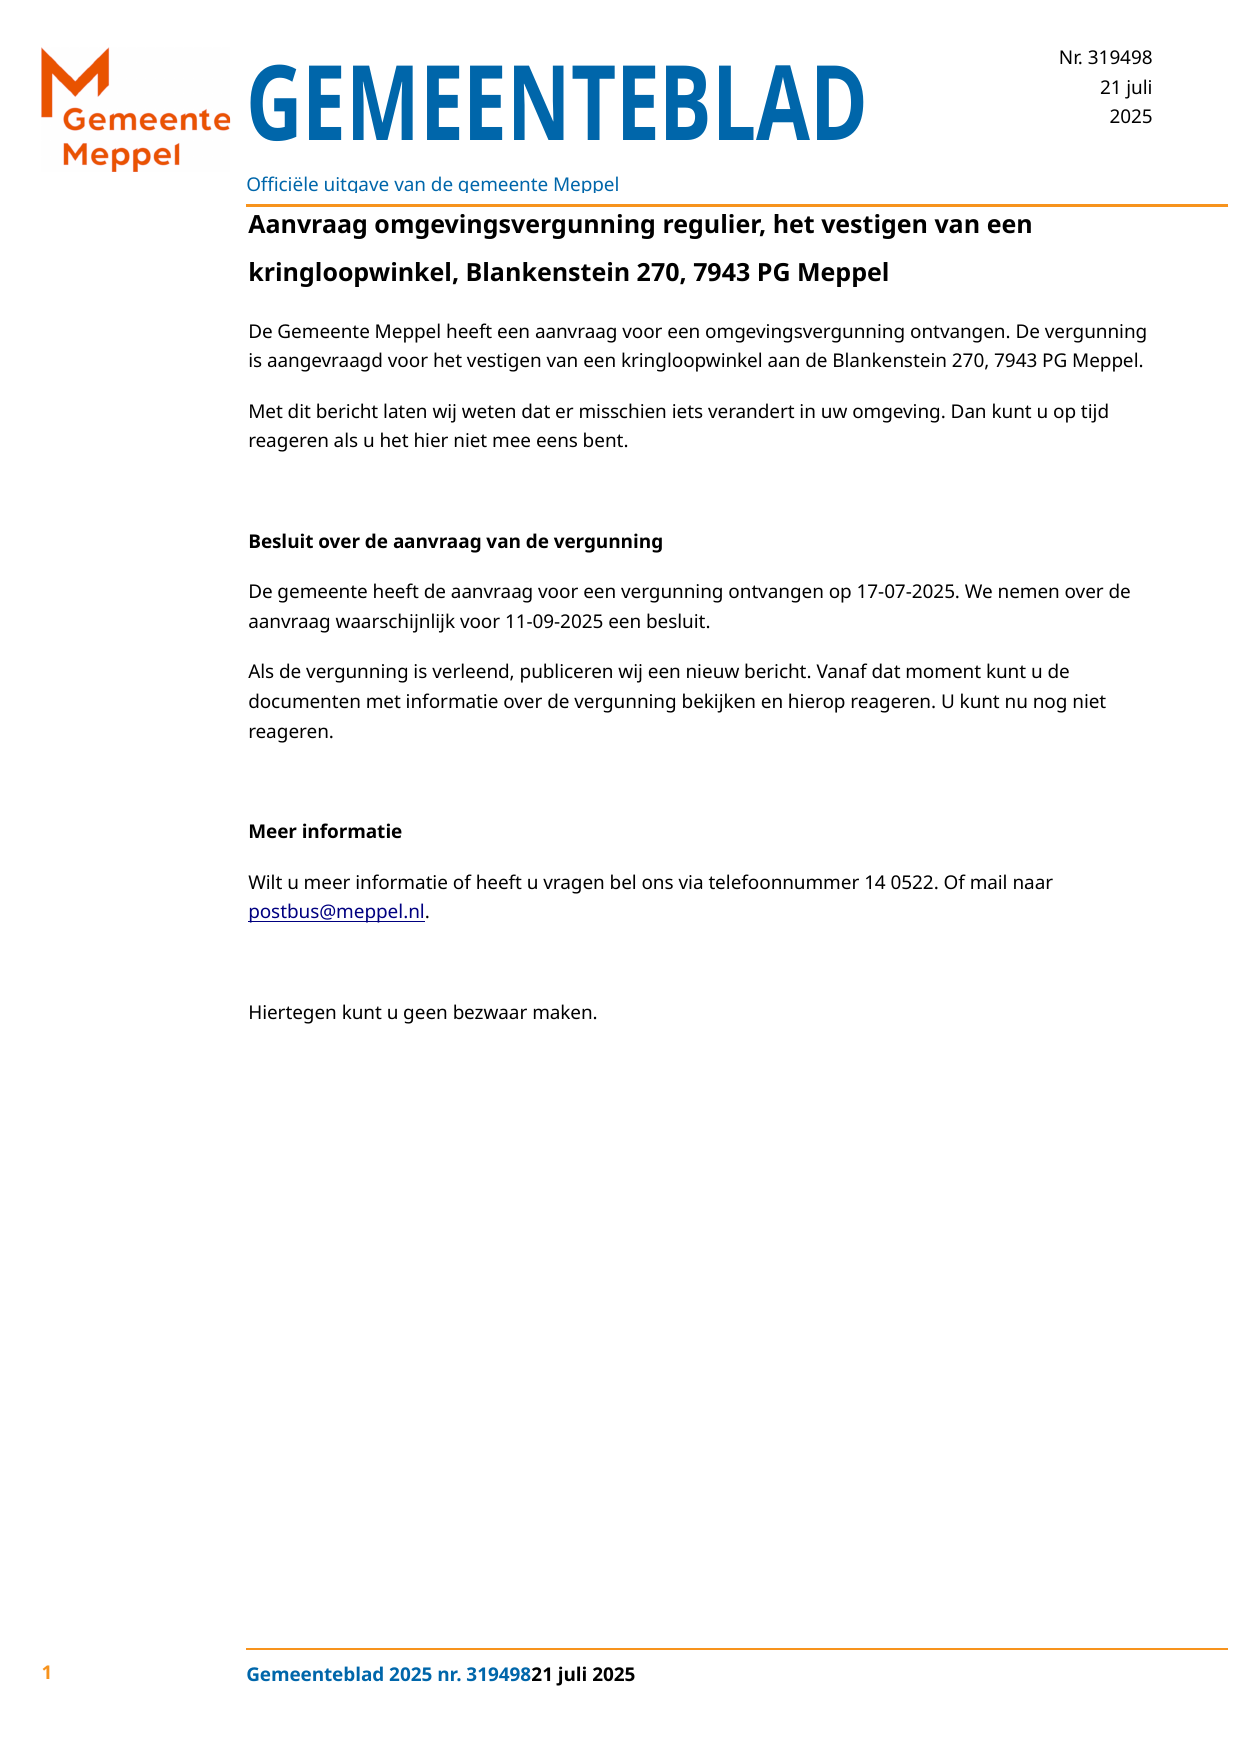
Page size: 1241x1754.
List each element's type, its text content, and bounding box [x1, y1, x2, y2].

text Als de vergunning is verleend, publiceren wij een nieuw bericht. Vanaf dat moment kunt u de documenten met informatie over de vergunning bekijken en hierop reageren. U kunt nu nog niet reageren. [248, 659, 1152, 744]
text Aanvraag omgevingsvergunning regulier, het vestigen van een kringloopwinkel, Blankenstein 270, 7943 PG Meppel [248, 207, 1152, 288]
text Hiertegen kunt u geen bezwaar maken. [248, 999, 1152, 1025]
picture [41, 47, 231, 172]
text Wilt u meer informatie of heeft u vragen bel ons via telefoonnummer 14 0522. Of mail naar postbus@meppel.nl. [248, 869, 1152, 924]
text De gemeente heeft de aanvraag voor een vergunning ontvangen op 17-07-2025. We nemen over de aanvraag waarschijnlijk voor 11-09-2025 een besluit. [248, 579, 1152, 634]
text Met dit bericht laten wij weten dat er misschien iets verandert in uw omgeving. Dan kunt u op tijd reageren als u het hier niet mee eens bent. [248, 398, 1152, 453]
text De Gemeente Meppel heeft een aanvraag voor een omgevingsvergunning ontvangen. De vergunning is aangevraagd voor het vestigen van een kringloopwinkel aan de Blankenstein 270, 7943 PG Meppel. [248, 318, 1152, 373]
text Meer informatie [248, 819, 1152, 844]
text Besluit over de aanvraag van de vergunning [248, 528, 1152, 554]
